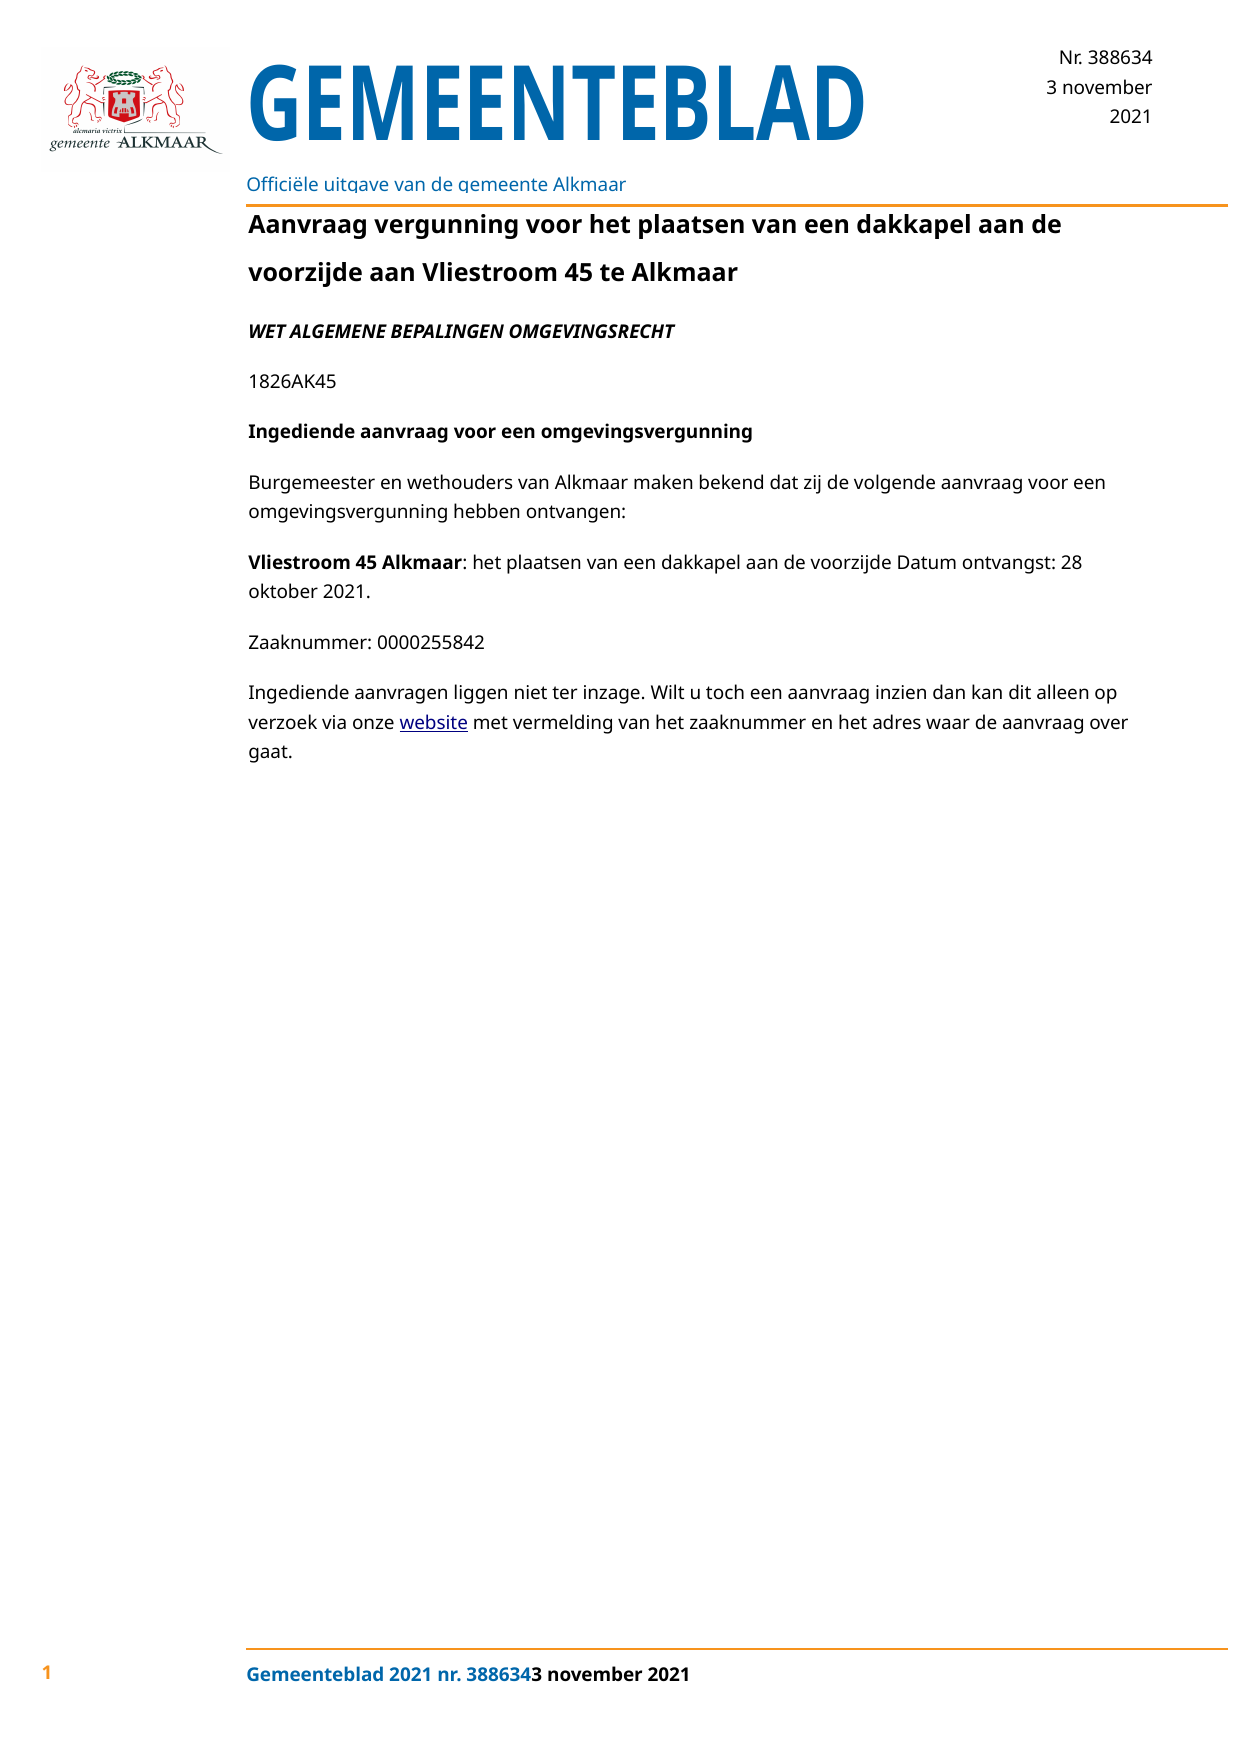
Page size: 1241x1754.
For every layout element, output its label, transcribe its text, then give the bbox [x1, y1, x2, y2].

text Aanvraag vergunning voor het plaatsen van een dakkapel aan de voorzijde aan Vliestroom 45 te Alkmaar [248, 207, 1152, 288]
text Burgemeester en wethouders van Alkmaar maken bekend dat zij de volgende aanvraag voor een omgevingsvergunning hebben ontvangen: [248, 469, 1152, 524]
text Ingediende aanvragen liggen niet ter inzage. Wilt u toch een aanvraag inzien dan kan dit alleen op verzoek via onze website met vermelding van het zaaknummer en het adres waar de aanvraag over gaat. [248, 679, 1152, 764]
text 1826AK45 [248, 368, 1152, 394]
picture [41, 47, 231, 172]
text Ingediende aanvraag voor een omgevingsvergunning [248, 419, 1152, 444]
text Vliestroom 45 Alkmaar: het plaatsen van een dakkapel aan de voorzijde Datum ontvangst: 28 oktober 2021. [248, 549, 1152, 604]
text Zaaknummer: 0000255842 [248, 629, 1152, 655]
text WET ALGEMENE BEPALINGEN OMGEVINGSRECHT [248, 318, 1152, 344]
